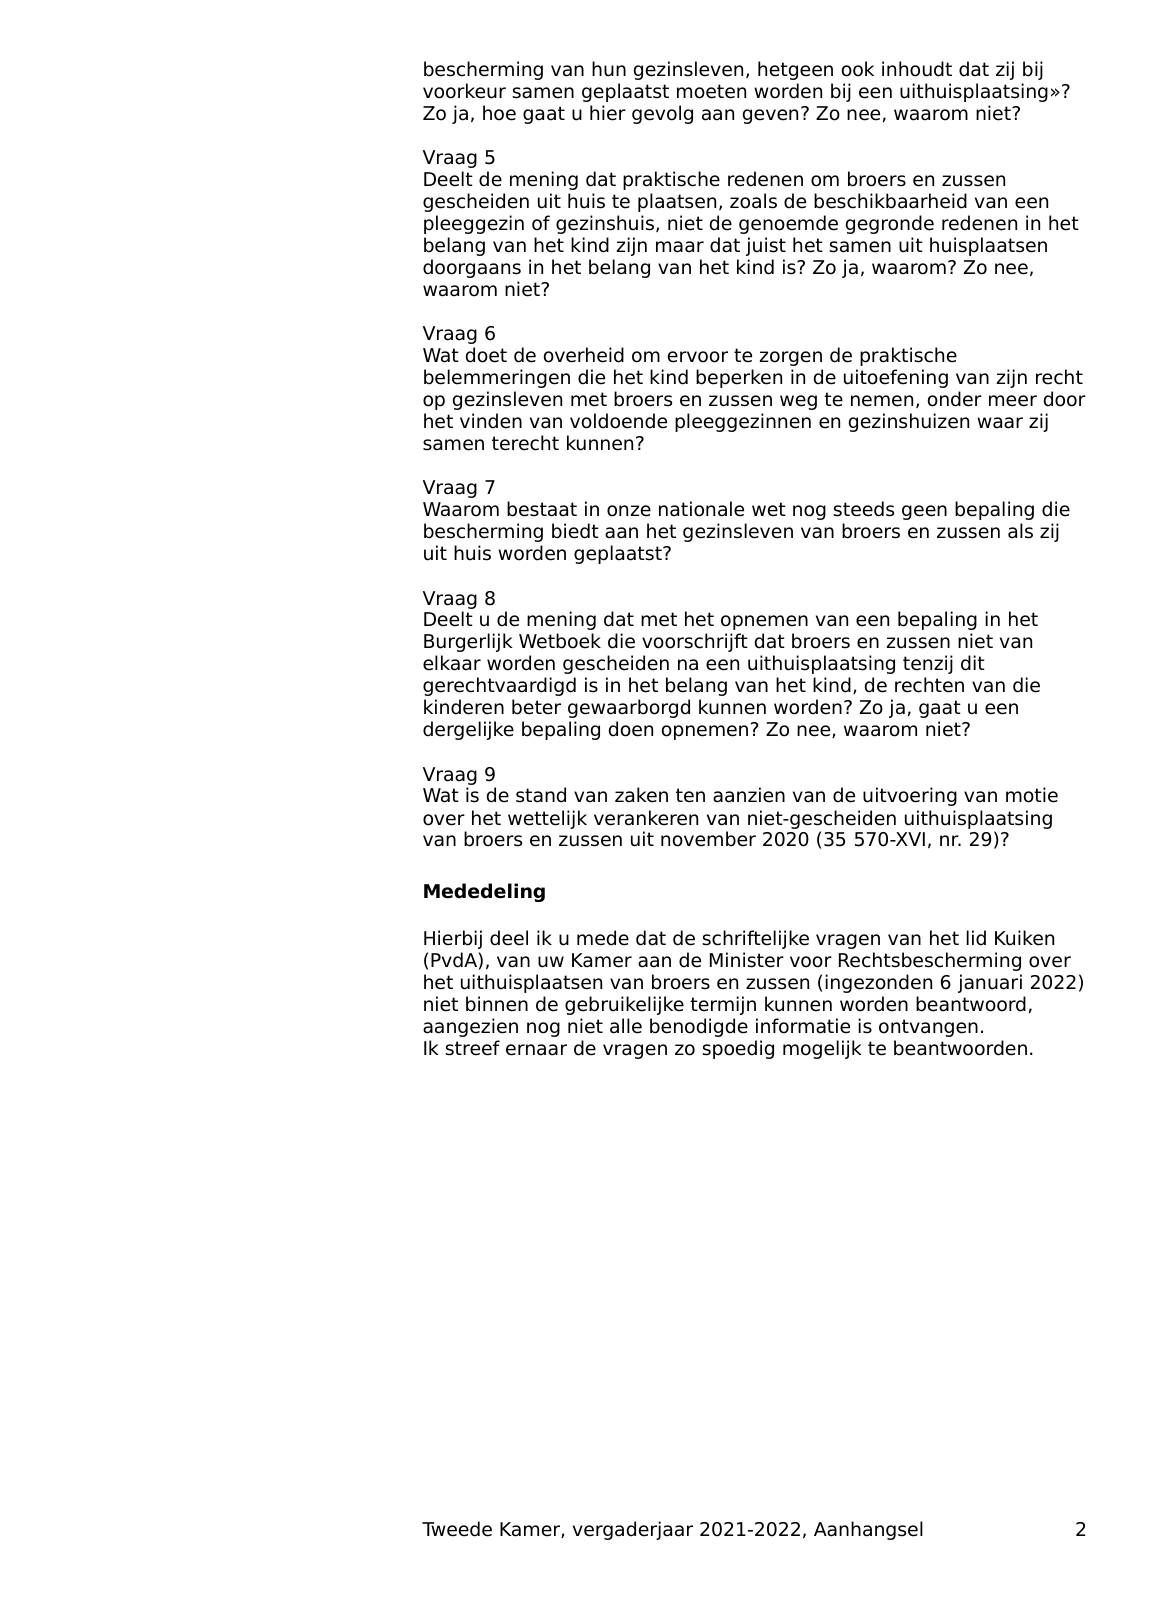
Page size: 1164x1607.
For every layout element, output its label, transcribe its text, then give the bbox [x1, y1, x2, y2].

text Wat doet de overheid om ervoor te zorgen de praktische belemmeringen die het kind beperken in de uitoefening van zijn recht op gezinsleven met broers en zussen weg te nemen, onder meer door het vinden van voldoende pleeggezinnen en gezinshuizen waar zij samen terecht kunnen? [422, 345, 1087, 455]
text Deelt u de mening dat met het opnemen van een bepaling in het Burgerlijk Wetboek die voorschrijft dat broers en zussen niet van elkaar worden gescheiden na een uithuisplaatsing tenzij dit gerechtvaardigd is in het belang van het kind, de rechten van die kinderen beter gewaarborgd kunnen worden? Zo ja, gaat u een dergelijke bepaling doen opnemen? Zo nee, waarom niet? [422, 609, 1087, 741]
text Vraag 5 [422, 147, 1087, 169]
text Hierbij deel ik u mede dat de schriftelijke vragen van het lid Kuiken (PvdA), van uw Kamer aan de Minister voor Rechtsbescherming over het uithuisplaatsen van broers en zussen (ingezonden 6 januari 2022) niet binnen de gebruikelijke termijn kunnen worden beantwoord, aangezien nog niet alle benodigde informatie is ontvangen. [422, 928, 1087, 1038]
text bescherming van hun gezinsleven, hetgeen ook inhoudt dat zij bij voorkeur samen geplaatst moeten worden bij een uithuisplaatsing»? Zo ja, hoe gaat u hier gevolg aan geven? Zo nee, waarom niet? [422, 59, 1087, 125]
subtitle Mededeling [422, 881, 1087, 903]
text Vraag 8 [422, 587, 1087, 609]
text Vraag 9 [422, 763, 1087, 785]
text Ik streef ernaar de vragen zo spoedig mogelijk te beantwoorden. [422, 1038, 1087, 1060]
text Vraag 7 [422, 477, 1087, 499]
text Waarom bestaat in onze nationale wet nog steeds geen bepaling die bescherming biedt aan het gezinsleven van broers en zussen als zij uit huis worden geplaatst? [422, 499, 1087, 565]
text Wat is de stand van zaken ten aanzien van de uitvoering van motie over het wettelijk verankeren van niet-gescheiden uithuisplaatsing van broers en zussen uit november 2020 (35 570-XVI, nr. 29)? [422, 785, 1087, 851]
text Vraag 6 [422, 323, 1087, 345]
text Deelt de mening dat praktische redenen om broers en zussen gescheiden uit huis te plaatsen, zoals de beschikbaarheid van een pleeggezin of gezinshuis, niet de genoemde gegronde redenen in het belang van het kind zijn maar dat juist het samen uit huisplaatsen doorgaans in het belang van het kind is? Zo ja, waarom? Zo nee, waarom niet? [422, 169, 1087, 301]
